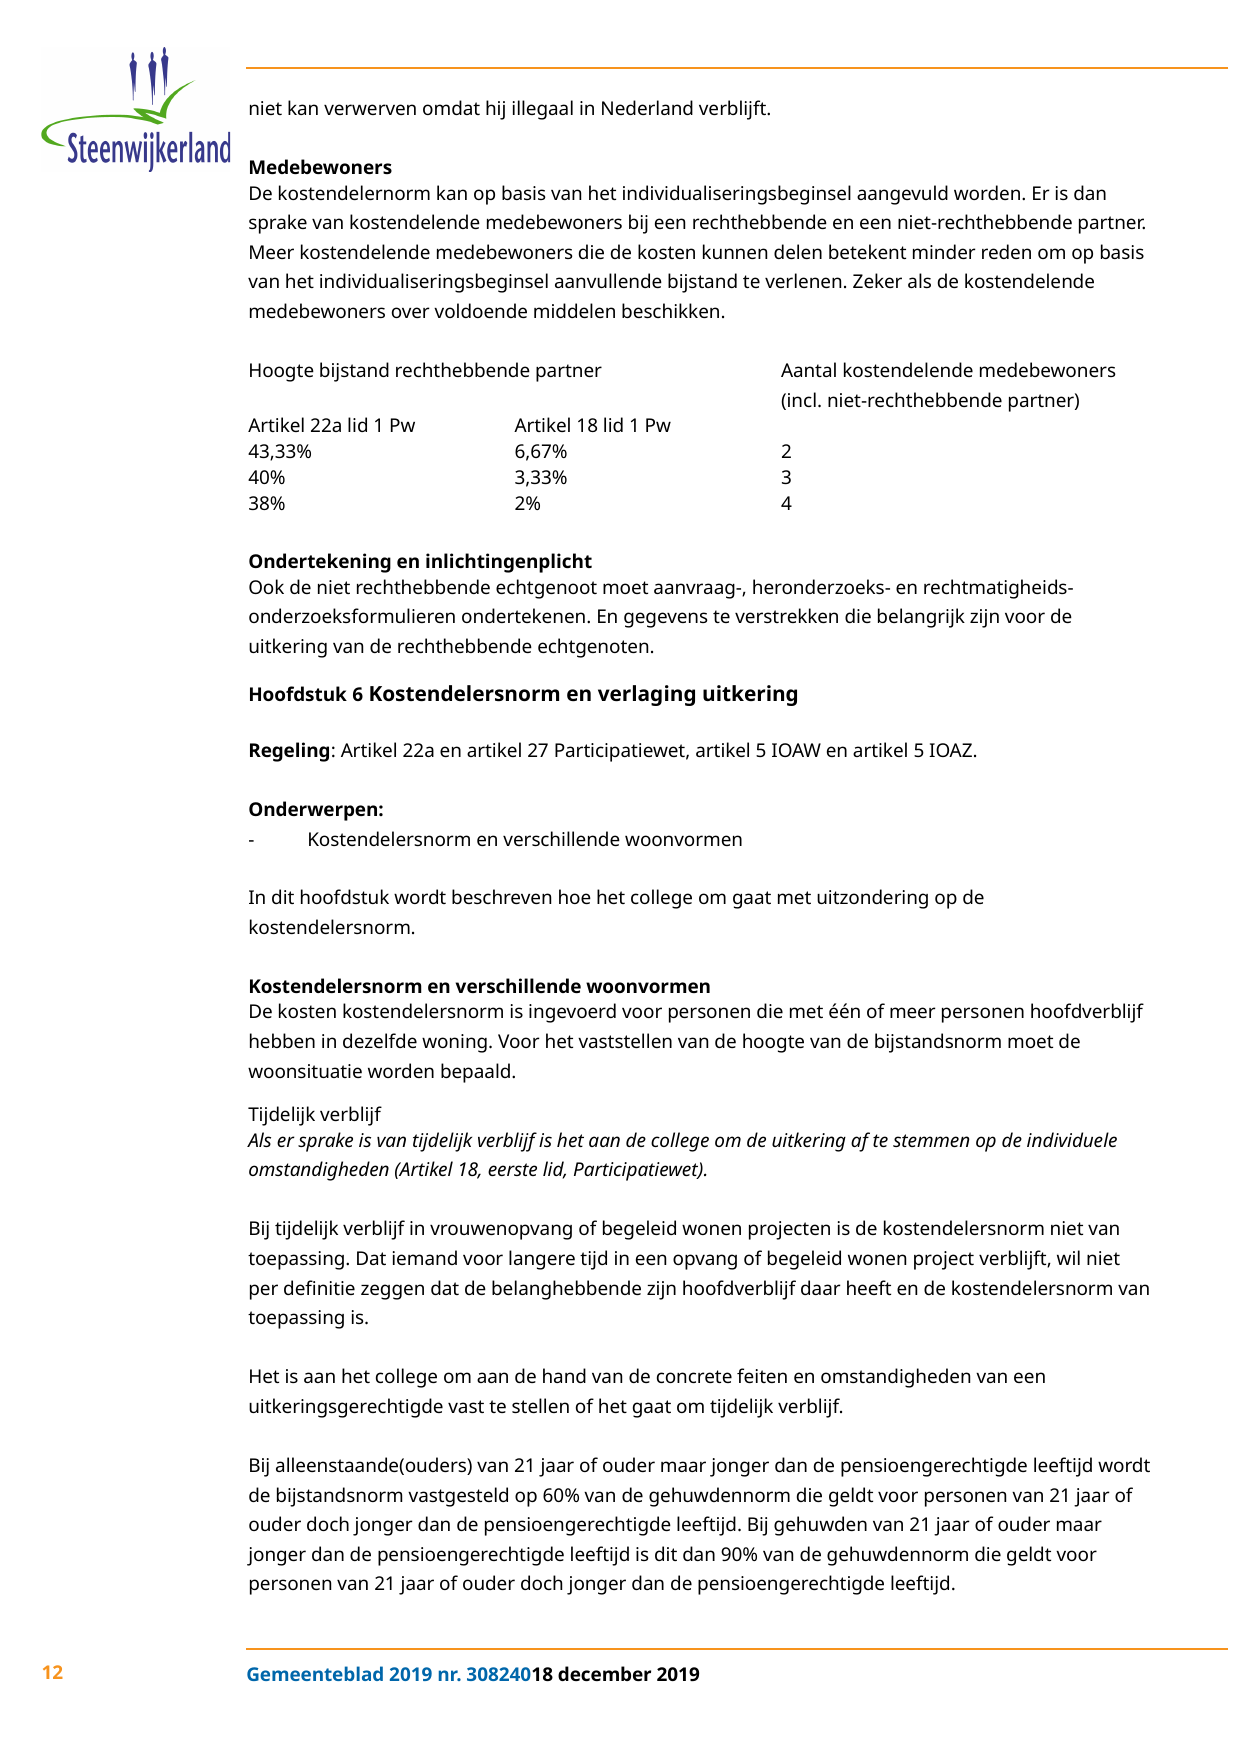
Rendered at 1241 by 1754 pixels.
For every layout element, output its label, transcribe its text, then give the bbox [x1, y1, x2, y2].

text Als er sprake is van tijdelijk verblijf is het aan de college om de uitkering af te stemmen op de individuele omstandigheden (Artikel 18, eerste lid, Participatiewet). [248, 1127, 1152, 1182]
text De kosten kostendelersnorm is ingevoerd voor personen die met één of meer personen hoofdverblijf hebben in dezelfde woning. Voor het vaststellen van de hoogte van de bijstandsnorm moet de woonsituatie worden bepaald. [248, 999, 1152, 1084]
table_cell 6,67% [514, 438, 781, 464]
text Kostendelersnorm en verschillende woonvormen [248, 973, 1152, 999]
picture [41, 47, 231, 172]
text Bij alleenstaande(ouders) van 21 jaar of ouder maar jonger dan de pensioengerechtigde leeftijd wordt de bijstandsnorm vastgesteld op 60% van de gehuwdennorm die geldt voor personen van 21 jaar of ouder doch jonger dan de pensioengerechtigde leeftijd. Bij gehuwden van 21 jaar of ouder maar jonger dan de pensioengerechtigde leeftijd is dit dan 90% van de gehuwdennorm die geldt voor personen van 21 jaar of ouder doch jonger dan de pensioengerechtigde leeftijd. [248, 1452, 1152, 1596]
table_cell 43,33% [248, 438, 514, 464]
text De kostendelernorm kan op basis van het individualiseringsbeginsel aangevuld worden. Er is dan sprake van kostendelende medebewoners bij een rechthebbende en een niet-rechthebbende partner. [248, 180, 1152, 235]
table_header Hoogte bijstand rechthebbende partner [248, 357, 781, 413]
table_cell 3 [781, 464, 1152, 490]
table_header Regeling: Artikel 22a en artikel 27 Participatiewet, artikel 5 IOAW en artikel 5 IOAZ. Onderwerpen: Kostendelersnorm en verschillende woonvormen [248, 737, 1152, 851]
table_cell 2% [514, 490, 781, 516]
text Tijdelijk verblijf [248, 1101, 1152, 1127]
table_header Aantal kostendelende medebewoners (incl. niet-rechthebbende partner) [781, 357, 1152, 413]
table_cell 40% [248, 464, 514, 490]
table_cell 3,33% [514, 464, 781, 490]
text Het is aan het college om aan de hand van de concrete feiten en omstandigheden van een uitkeringsgerechtigde vast te stellen of het gaat om tijdelijk verblijf. [248, 1363, 1152, 1419]
table_cell Artikel 22a lid 1 Pw [248, 413, 514, 438]
text Medebewoners [248, 154, 1152, 180]
text Ondertekening en inlichtingenplicht [248, 548, 1152, 574]
text Hoofdstuk 6 Kostendelersnorm en verlaging uitkering [248, 679, 1152, 707]
table_cell [781, 413, 1152, 438]
table_cell Artikel 18 lid 1 Pw [514, 413, 781, 438]
text In dit hoofdstuk wordt beschreven hoe het college om gaat met uitzondering op de kostendelersnorm. [248, 884, 1152, 939]
text Meer kostendelende medebewoners die de kosten kunnen delen betekent minder reden om op basis van het individualiseringsbeginsel aanvullende bijstand te verlenen. Zeker als de kostendelende medebewoners over voldoende middelen beschikken. [248, 239, 1152, 324]
text niet kan verwerven omdat hij illegaal in Nederland verblijft. [248, 95, 1152, 121]
table_cell 38% [248, 490, 514, 516]
table_cell 4 [781, 490, 1152, 516]
text Bij tijdelijk verblijf in vrouwenopvang of begeleid wonen projecten is de kostendelersnorm niet van toepassing. Dat iemand voor langere tijd in een opvang of begeleid wonen project verblijft, wil niet per definitie zeggen dat de belanghebbende zijn hoofdverblijf daar heeft en de kostendelersnorm van toepassing is. [248, 1216, 1152, 1330]
table_cell 2 [781, 438, 1152, 464]
text Ook de niet rechthebbende echtgenoot moet aanvraag-, heronderzoeks- en rechtmatigheids- onderzoeksformulieren ondertekenen. En gegevens te verstrekken die belangrijk zijn voor de uitkering van de rechthebbende echtgenoten. [248, 574, 1152, 659]
